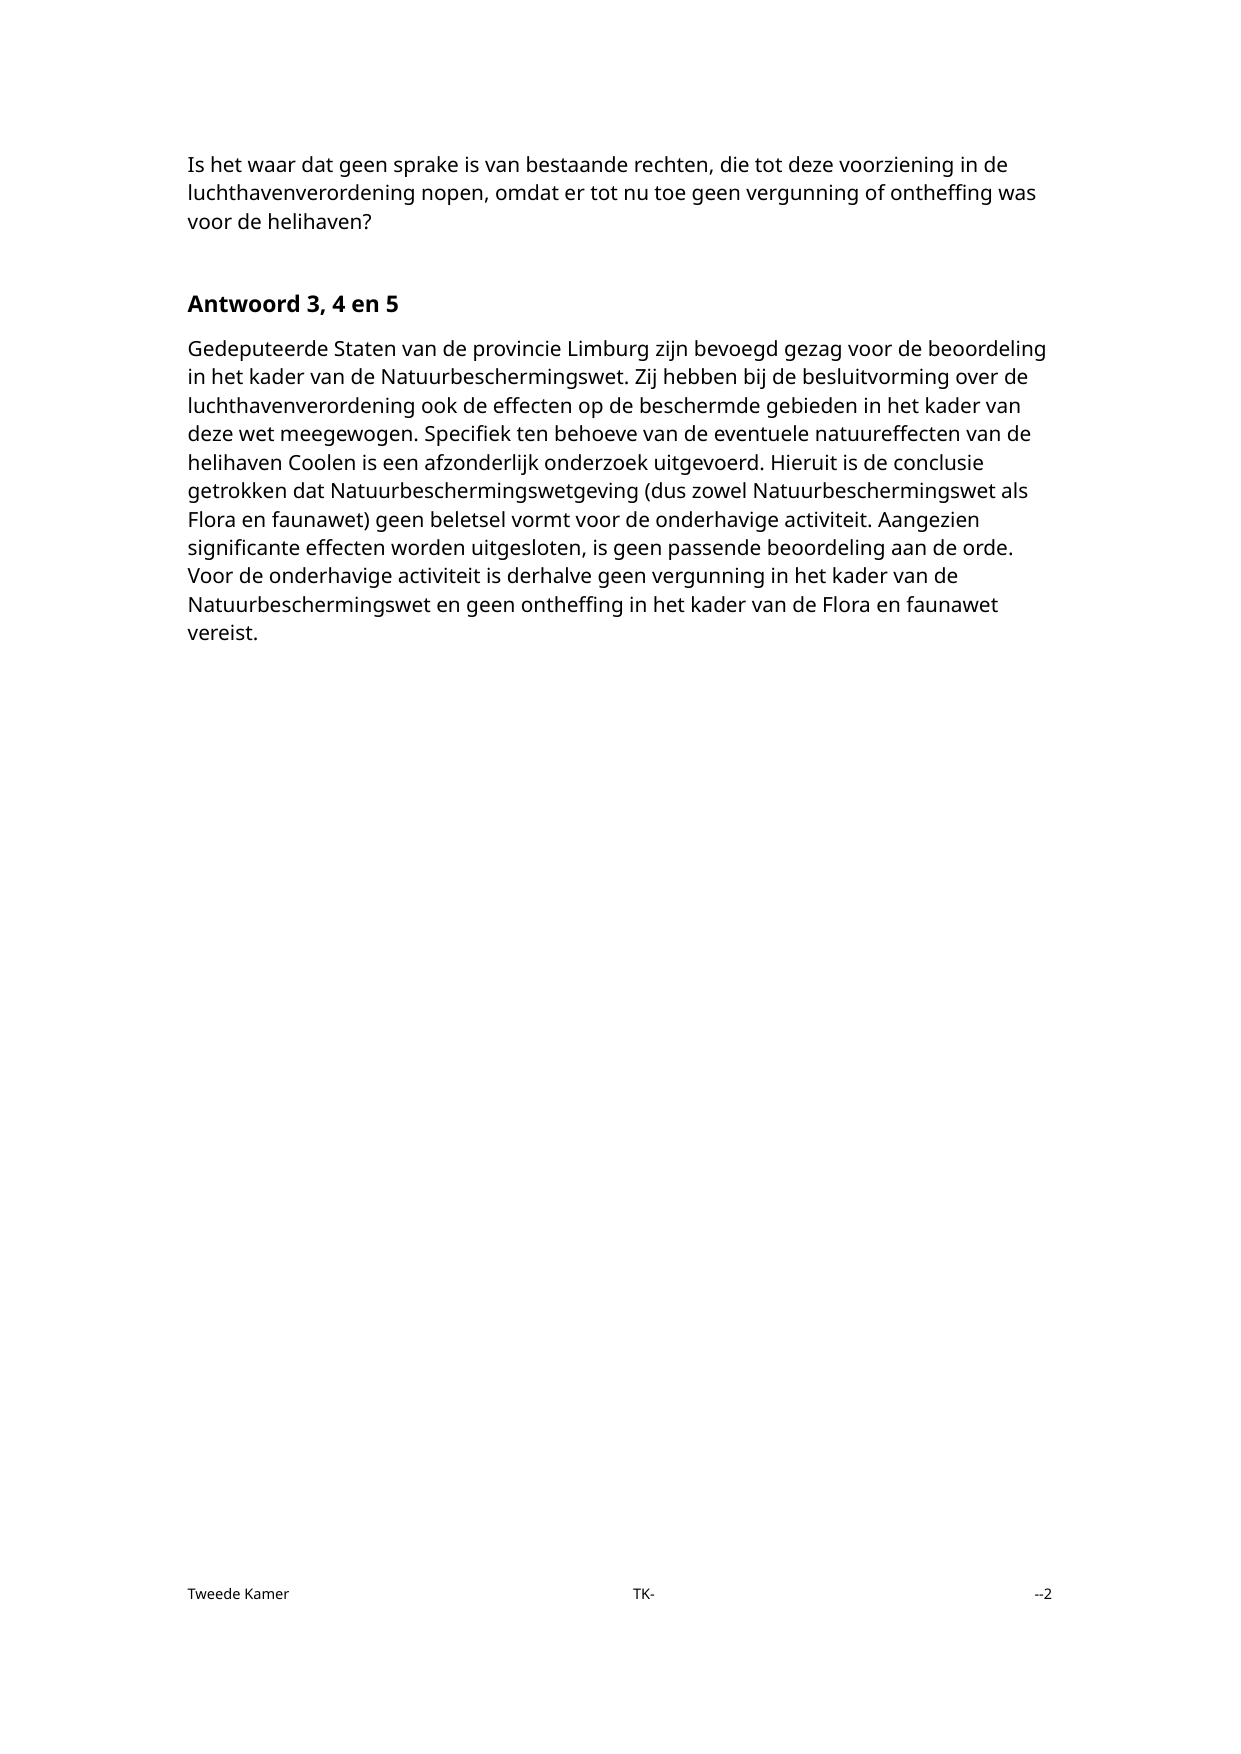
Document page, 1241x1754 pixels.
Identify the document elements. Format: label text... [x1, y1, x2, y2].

subtitle Antwoord 3, 4 en 5 [187, 288, 1053, 319]
text Gedeputeerde Staten van de provincie Limburg zijn bevoegd gezag voor de beoordeling in het kader van de Natuurbeschermingswet. Zij hebben bij de besluitvorming over de luchthavenverordening ook de effecten op de beschermde gebieden in het kader van deze wet meegewogen. Specifiek ten behoeve van de eventuele natuureffecten van de helihaven Coolen is een afzonderlijk onderzoek uitgevoerd. Hieruit is de conclusie getrokken dat Natuurbeschermingswetgeving (dus zowel Natuurbeschermingswet als Flora en faunawet) geen beletsel vormt voor de onderhavige activiteit. Aangezien significante effecten worden uitgesloten, is geen passende beoordeling aan de orde. Voor de onderhavige activiteit is derhalve geen vergunning in het kader van de Natuurbeschermingswet en geen ontheffing in het kader van de Flora en faunawet vereist. [187, 334, 1053, 647]
text Is het waar dat geen sprake is van bestaande rechten, die tot deze voorziening in de luchthavenverordening nopen, omdat er tot nu toe geen vergunning of ontheffing was voor de helihaven? [187, 150, 1053, 235]
